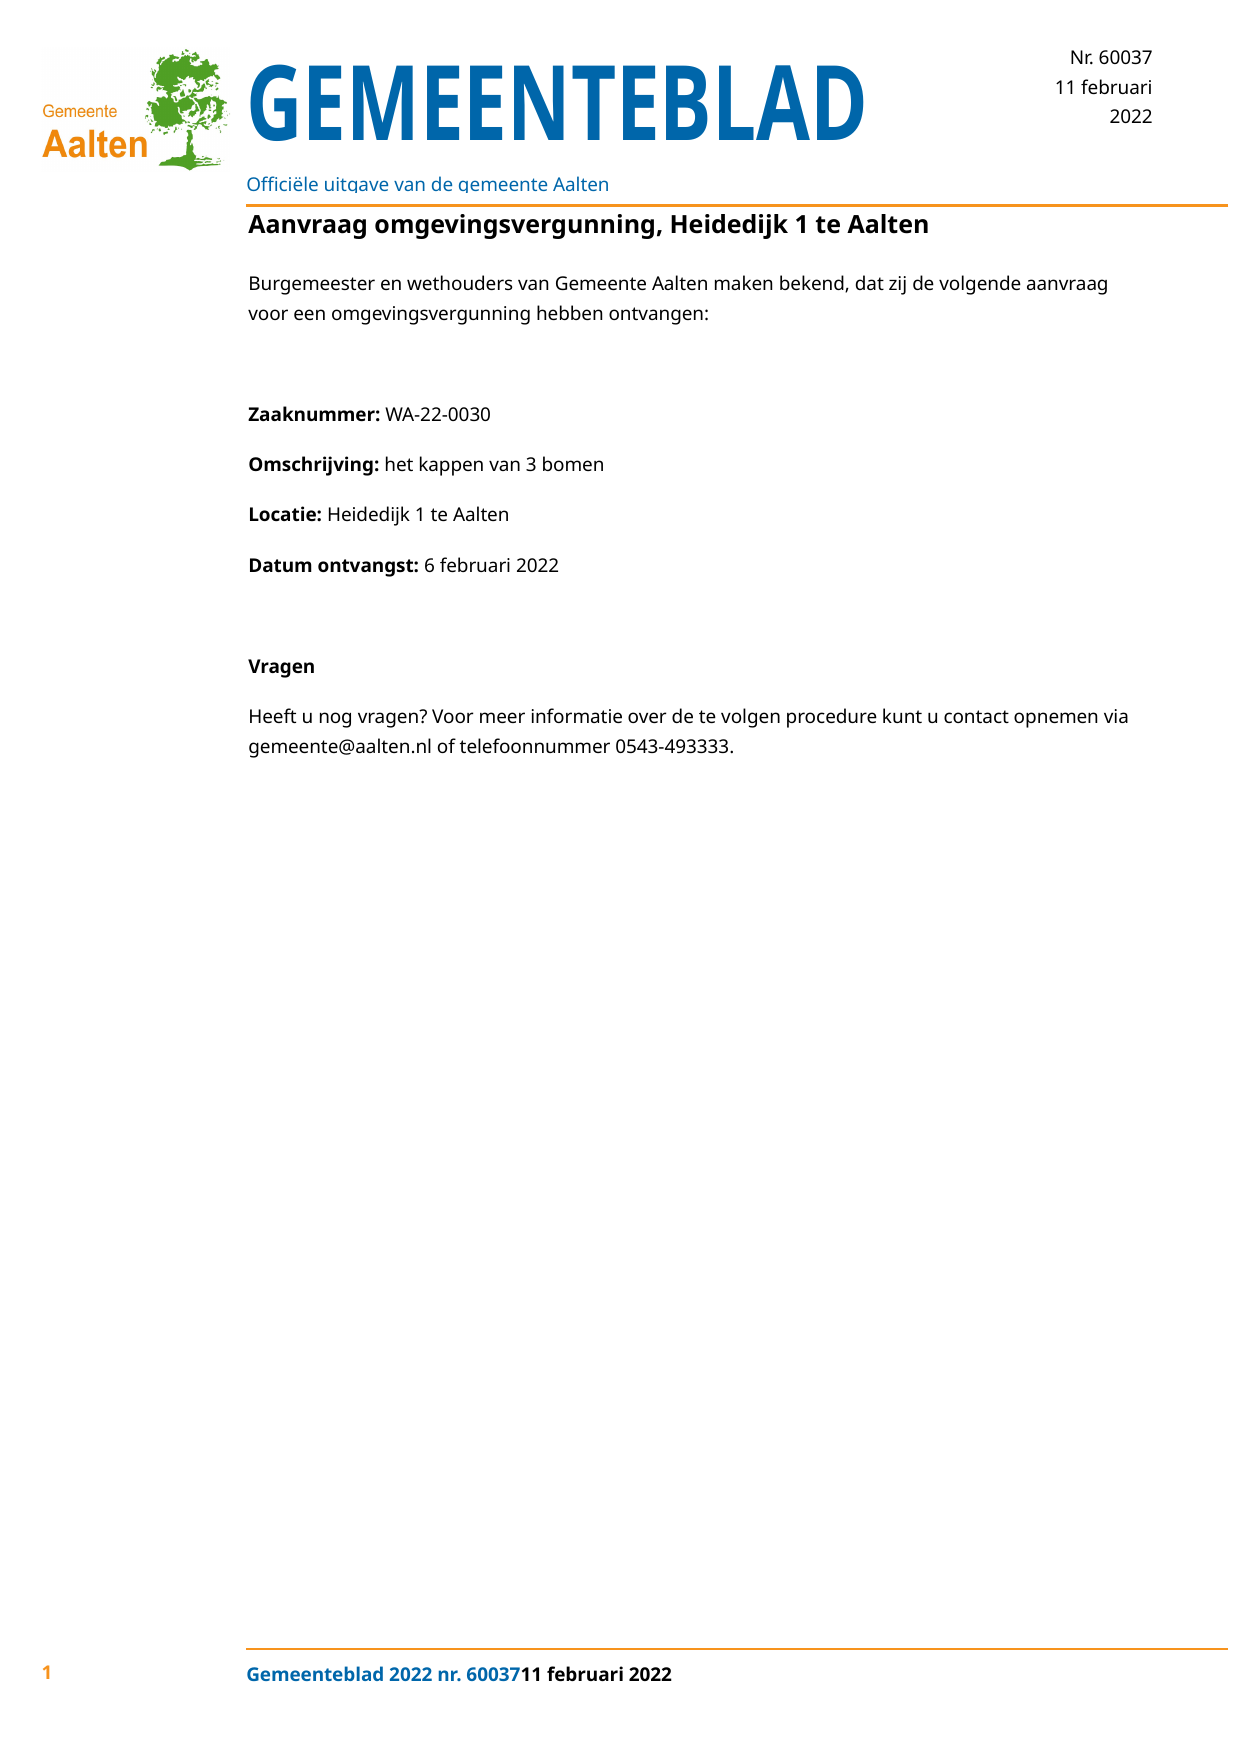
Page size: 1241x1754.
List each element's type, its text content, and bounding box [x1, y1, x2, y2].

text Burgemeester en wethouders van Gemeente Aalten maken bekend, dat zij de volgende aanvraag voor een omgevingsvergunning hebben ontvangen: [248, 270, 1152, 326]
picture [41, 47, 231, 172]
text Locatie: Heidedijk 1 te Aalten [248, 502, 1152, 527]
text Heeft u nog vragen? Voor meer informatie over de te volgen procedure kunt u contact opnemen via gemeente@aalten.nl of telefoonnummer 0543-493333. [248, 703, 1152, 758]
text Aanvraag omgevingsvergunning, Heidedijk 1 te Aalten [248, 207, 1152, 241]
text Zaaknummer: WA-22-0030 [248, 401, 1152, 426]
text Vragen [248, 653, 1152, 678]
text Omschrijving: het kappen van 3 bomen [248, 451, 1152, 477]
text Datum ontvangst: 6 februari 2022 [248, 552, 1152, 578]
